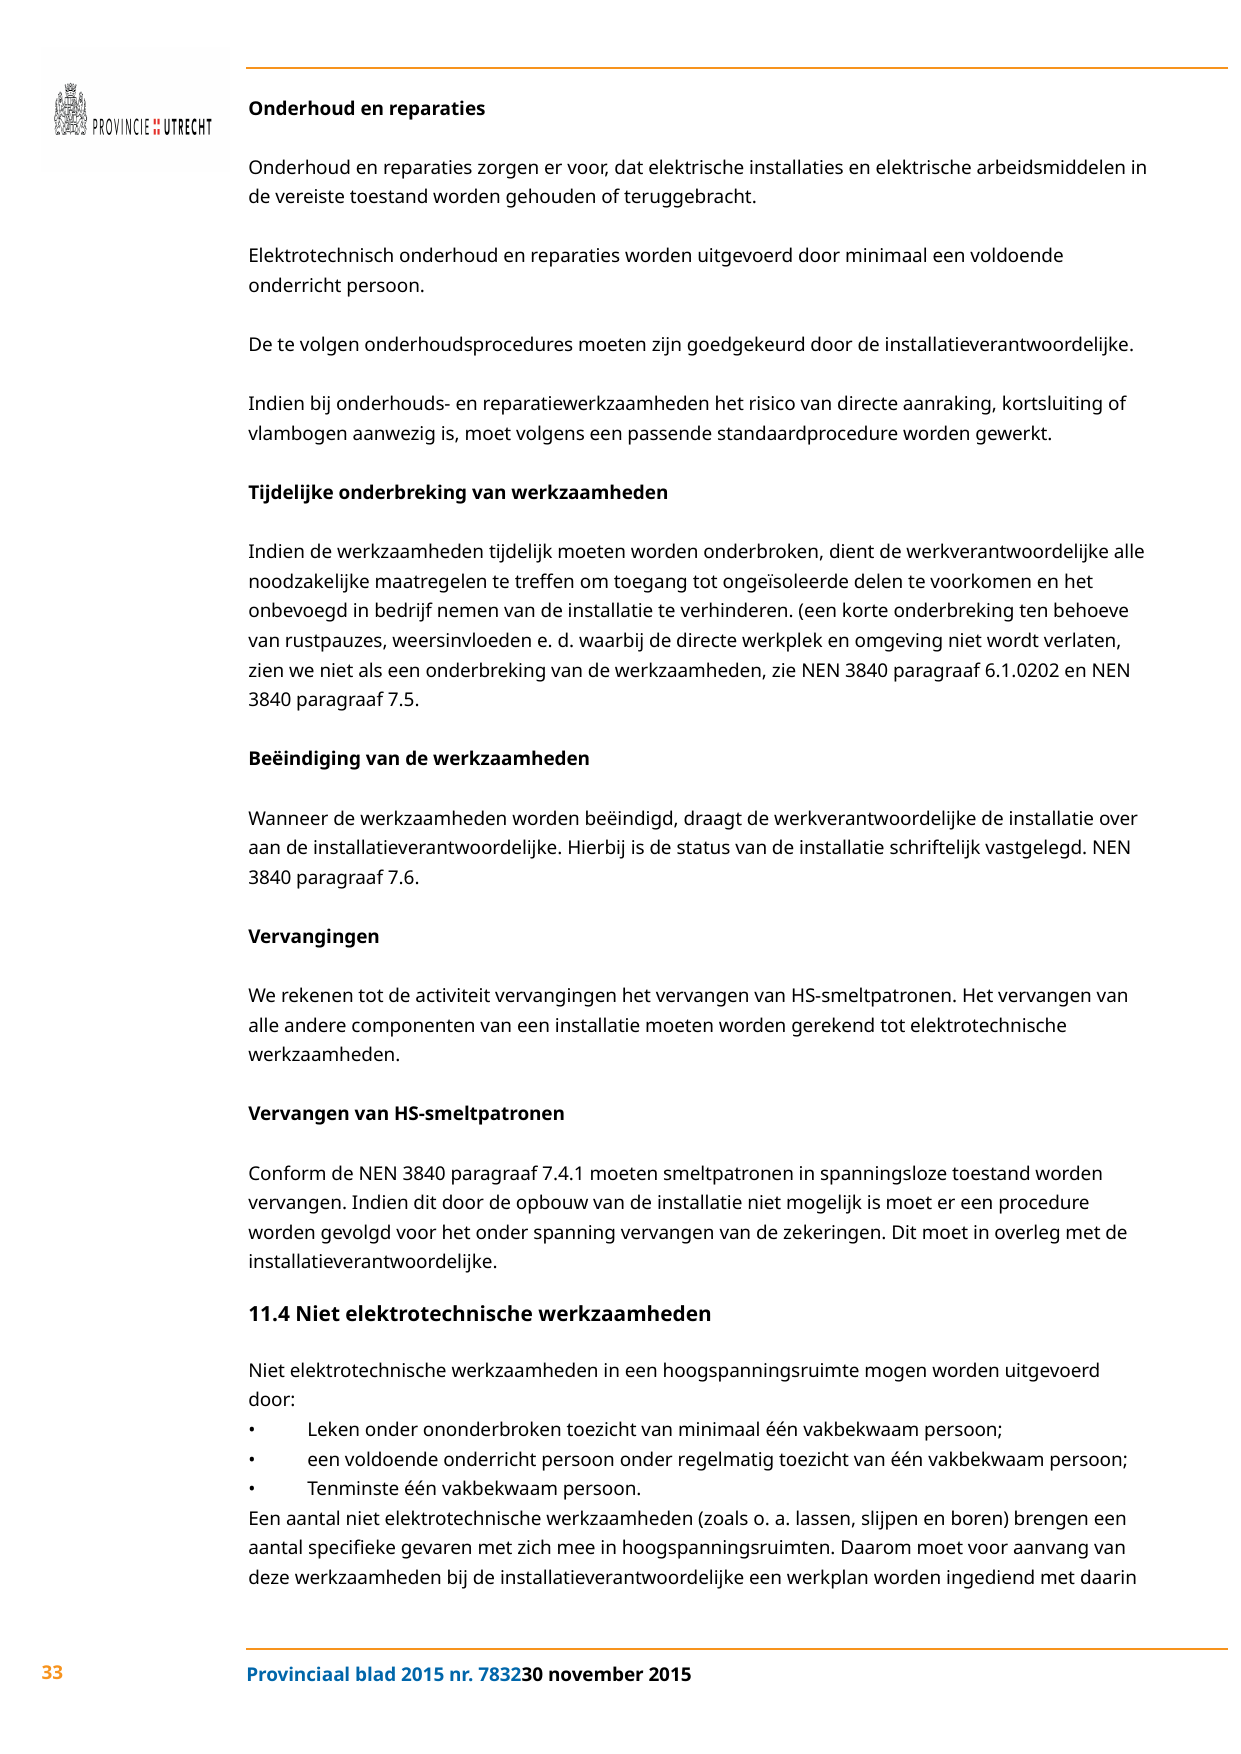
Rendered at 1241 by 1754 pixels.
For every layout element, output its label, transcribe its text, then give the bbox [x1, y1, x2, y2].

text Vervangingen [248, 923, 1152, 949]
text Niet elektrotechnische werkzaamheden in een hoogspanningsruimte mogen worden uitgevoerd door: [248, 1357, 1152, 1412]
text De te volgen onderhoudsprocedures moeten zijn goedgekeurd door de installatieverantwoordelijke. [248, 331, 1152, 357]
text Beëindiging van de werkzaamheden [248, 746, 1152, 771]
text Wanneer de werkzaamheden worden beëindigd, draagt de werkverantwoordelijke de installatie over aan de installatieverantwoordelijke. Hierbij is de status van de installatie schriftelijk vastgelegd. NEN 3840 paragraaf 7.6. [248, 805, 1152, 890]
text 11.4 Niet elektrotechnische werkzaamheden [248, 1299, 1152, 1327]
text Conform de NEN 3840 paragraaf 7.4.1 moeten smeltpatronen in spanningsloze toestand worden vervangen. Indien dit door de opbouw van de installatie niet mogelijk is moet er een procedure worden gevolgd voor het onder spanning vervangen van de zekeringen. Dit moet in overleg met de installatieverantwoordelijke. [248, 1160, 1152, 1274]
text Tijdelijke onderbreking van werkzaamheden [248, 479, 1152, 505]
text Onderhoud en reparaties [248, 95, 1152, 121]
list Tenminste één vakbekwaam persoon. [248, 1475, 1152, 1501]
text Vervangen van HS-smeltpatronen [248, 1101, 1152, 1126]
list een voldoende onderricht persoon onder regelmatig toezicht van één vakbekwaam persoon; [248, 1446, 1152, 1471]
text Indien bij onderhouds- en reparatiewerkzaamheden het risico van directe aanraking, kortsluiting of vlambogen aanwezig is, moet volgens een passende standaardprocedure worden gewerkt. [248, 391, 1152, 446]
text Een aantal niet elektrotechnische werkzaamheden (zoals o. a. lassen, slijpen en boren) brengen een aantal specifieke gevaren met zich mee in hoogspanningsruimten. Daarom moet voor aanvang van deze werkzaamheden bij de installatieverantwoordelijke een werkplan worden ingediend met daarin [248, 1505, 1152, 1590]
text Indien de werkzaamheden tijdelijk moeten worden onderbroken, dient de werkverantwoordelijke alle noodzakelijke maatregelen te treffen om toegang tot ongeïsoleerde delen te voorkomen en het onbevoegd in bedrijf nemen van de installatie te verhinderen. (een korte onderbreking ten behoeve van rustpauzes, weersinvloeden e. d. waarbij de directe werkplek en omgeving niet wordt verlaten, zien we niet als een onderbreking van de werkzaamheden, zie NEN 3840 paragraaf 6.1.0202 en NEN 3840 paragraaf 7.5. [248, 538, 1152, 712]
list Leken onder ononderbroken toezicht van minimaal één vakbekwaam persoon; [248, 1416, 1152, 1442]
picture [41, 47, 231, 172]
text Elektrotechnisch onderhoud en reparaties worden uitgevoerd door minimaal een voldoende onderricht persoon. [248, 243, 1152, 298]
text Onderhoud en reparaties zorgen er voor, dat elektrische installaties en elektrische arbeidsmiddelen in de vereiste toestand worden gehouden of teruggebracht. [248, 154, 1152, 209]
text We rekenen tot de activiteit vervangingen het vervangen van HS-smeltpatronen. Het vervangen van alle andere componenten van een installatie moeten worden gerekend tot elektrotechnische werkzaamheden. [248, 982, 1152, 1067]
